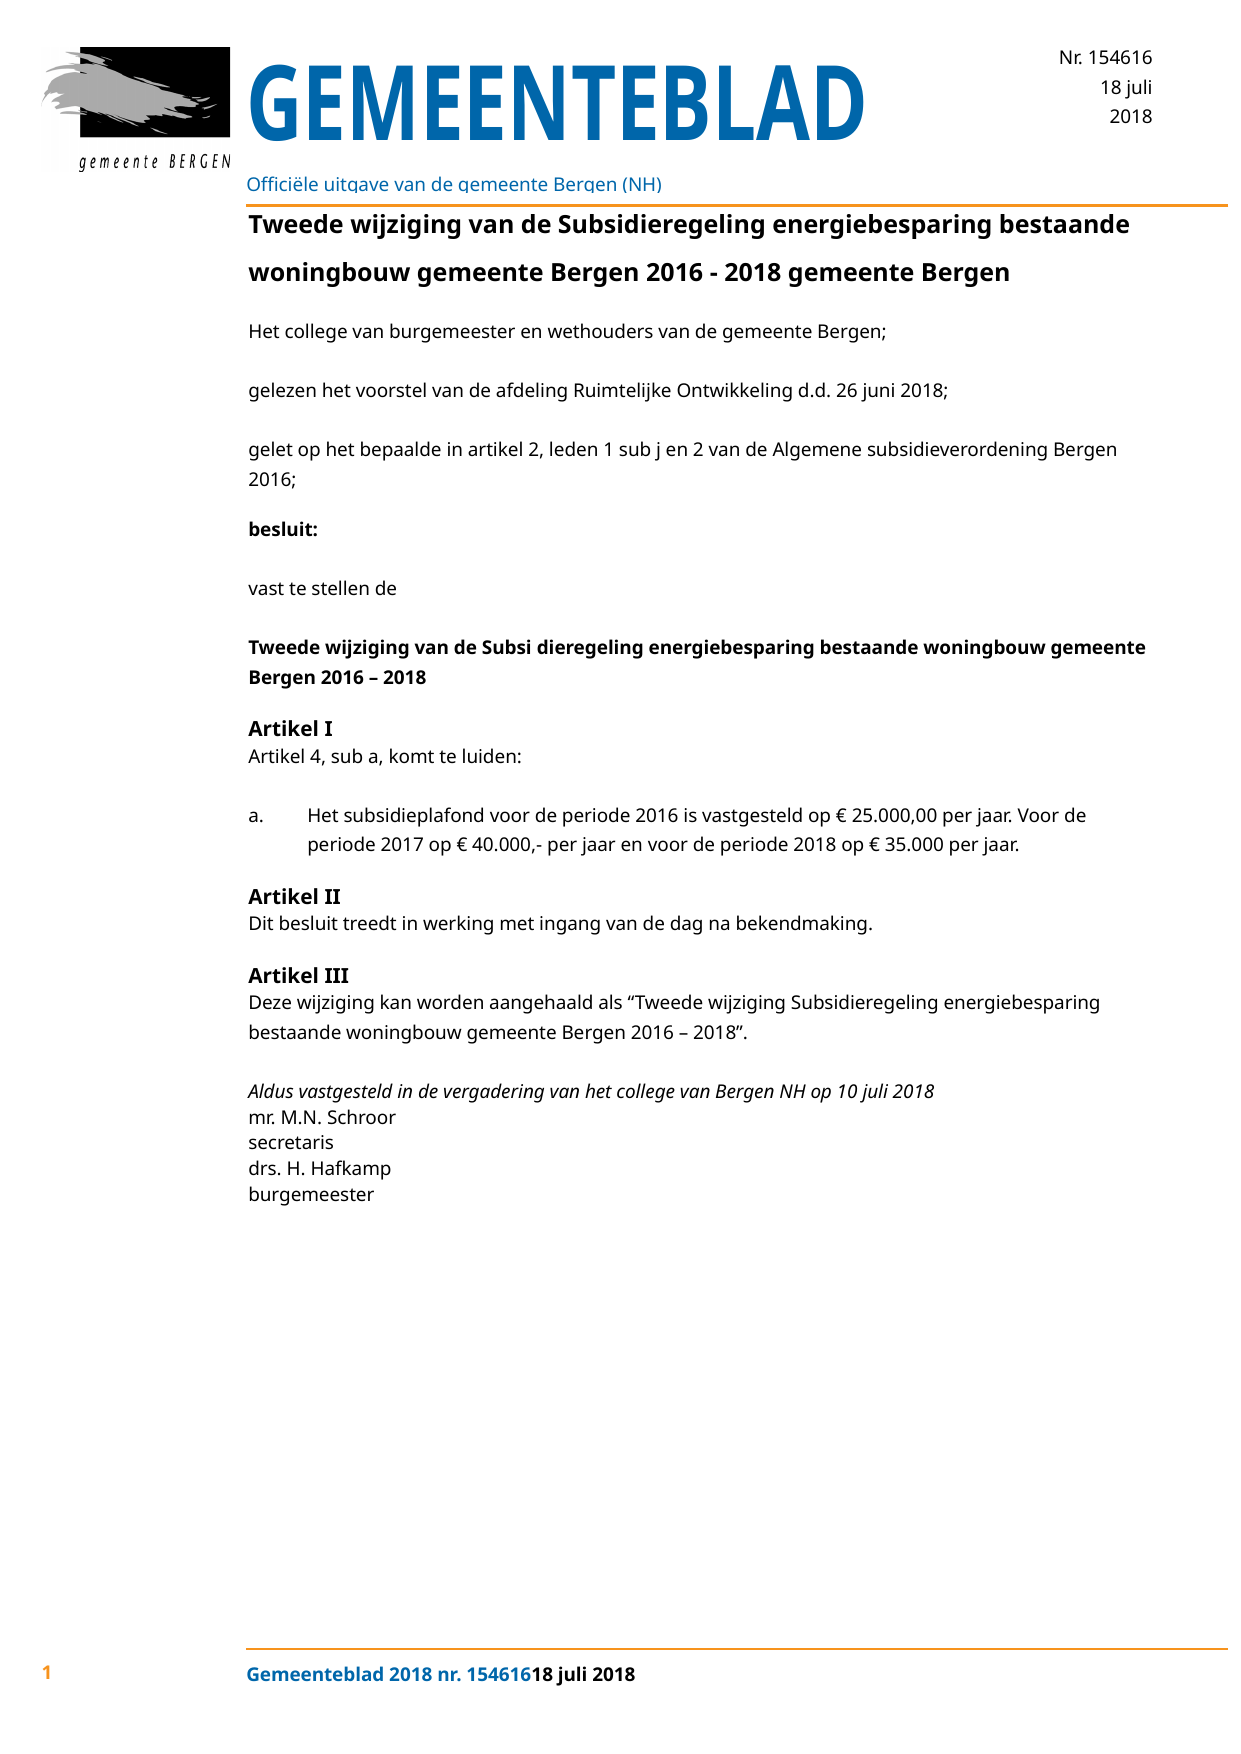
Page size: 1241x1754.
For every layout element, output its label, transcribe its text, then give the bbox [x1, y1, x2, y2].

text Het college van burgemeester en wethouders van de gemeente Bergen; [248, 318, 1152, 344]
text vast te stellen de [248, 575, 1152, 601]
text mr. M.N. Schroor [248, 1104, 1152, 1129]
text gelezen het voorstel van de afdeling Ruimtelijke Ontwikkeling d.d. 26 juni 2018; [248, 377, 1152, 403]
text besluit: [248, 516, 1152, 542]
picture [41, 47, 231, 172]
text Tweede wijziging van de Subsidieregeling energiebesparing bestaande woningbouw gemeente Bergen 2016 - 2018 gemeente Bergen [248, 207, 1152, 288]
text Aldus vastgesteld in de vergadering van het college van Bergen NH op 10 juli 2018 [248, 1078, 1152, 1104]
text Artikel III [248, 961, 1152, 989]
list Het subsidieplafond voor de periode 2016 is vastgesteld op € 25.000,00 per jaar. Voor de periode 2017 op € 40.000,- per jaar en voor de periode 2018 op € 35.000 per jaar. [248, 802, 1152, 857]
text Tweede wijziging van de Subsi dieregeling energiebesparing bestaande woningbouw gemeente Bergen 2016 – 2018 [248, 634, 1152, 690]
text Artikel I [248, 714, 1152, 743]
text burgemeester [248, 1181, 1152, 1207]
text gelet op het bepaalde in artikel 2, leden 1 sub j en 2 van de Algemene subsidieverordening Bergen 2016; [248, 436, 1152, 492]
text Dit besluit treedt in werking met ingang van de dag na bekendmaking. [248, 911, 1152, 936]
text Deze wijziging kan worden aangehaald als “Tweede wijziging Subsidieregeling energiebesparing bestaande woningbouw gemeente Bergen 2016 – 2018”. [248, 989, 1152, 1045]
text Artikel II [248, 882, 1152, 911]
text drs. H. Hafkamp [248, 1155, 1152, 1181]
text secretaris [248, 1129, 1152, 1155]
text Artikel 4, sub a, komt te luiden: [248, 743, 1152, 769]
